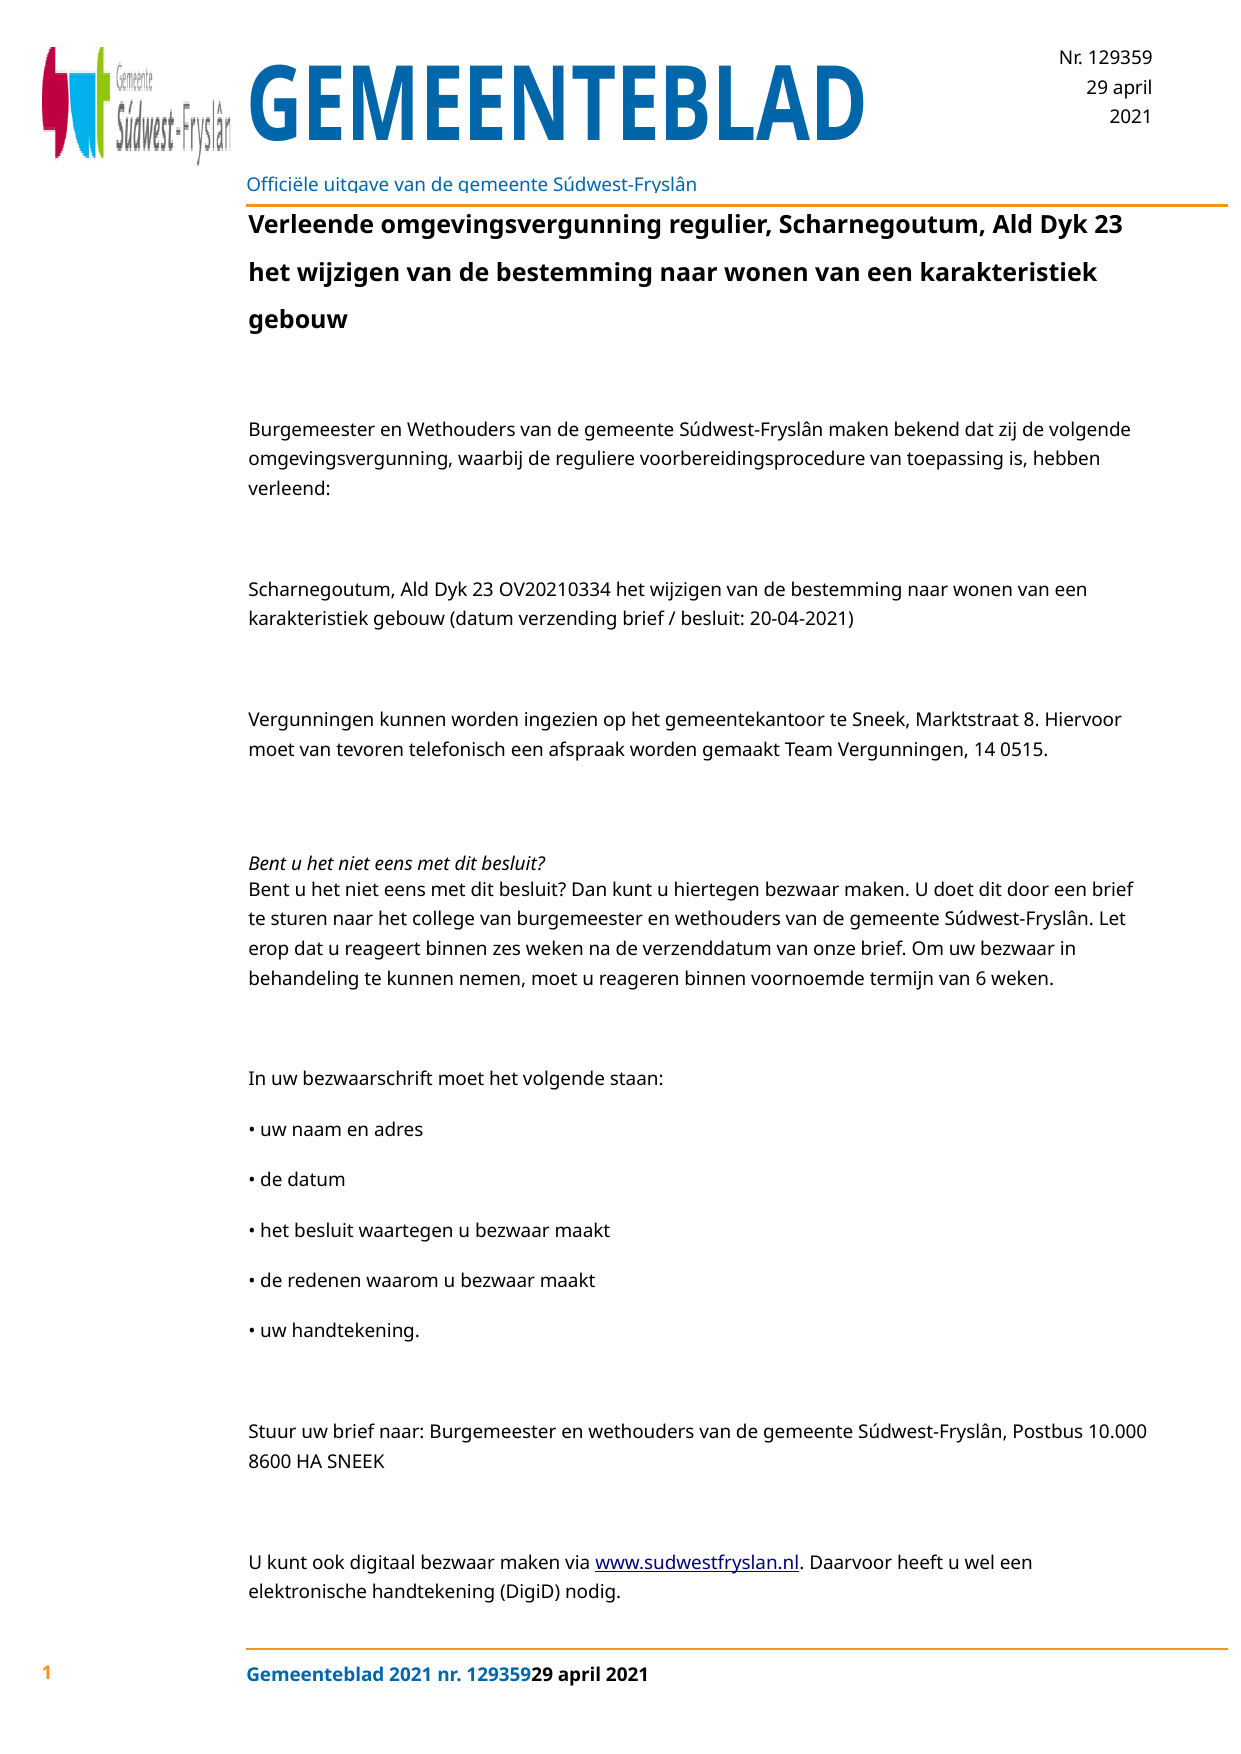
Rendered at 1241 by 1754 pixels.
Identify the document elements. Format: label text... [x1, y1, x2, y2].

text Scharnegoutum, Ald Dyk 23 OV20210334 het wijzigen van de bestemming naar wonen van een karakteristiek gebouw (datum verzending brief / besluit: 20-04-2021) [248, 576, 1152, 631]
text • het besluit waartegen u bezwaar maakt [248, 1217, 1152, 1243]
text Verleende omgevingsvergunning regulier, Scharnegoutum, Ald Dyk 23 het wijzigen van de bestemming naar wonen van een karakteristiek gebouw [248, 207, 1152, 336]
text Vergunningen kunnen worden ingezien op het gemeentekantoor te Sneek, Marktstraat 8. Hiervoor moet van tevoren telefonisch een afspraak worden gemaakt Team Vergunningen, 14 0515. [248, 706, 1152, 762]
text • de redenen waarom u bezwaar maakt [248, 1267, 1152, 1293]
text Burgemeester en Wethouders van de gemeente Súdwest-Fryslân maken bekend dat zij de volgende omgevingsvergunning, waarbij de reguliere voorbereidingsprocedure van toepassing is, hebben verleend: [248, 416, 1152, 501]
text U kunt ook digitaal bezwaar maken via www.sudwestfryslan.nl. Daarvoor heeft u wel een elektronische handtekening (DigiD) nodig. [248, 1549, 1152, 1604]
text Bent u het niet eens met dit besluit? Dan kunt u hiertegen bezwaar maken. U doet dit door een brief te sturen naar het college van burgemeester en wethouders van de gemeente Súdwest-Fryslân. Let erop dat u reageert binnen zes weken na de verzenddatum van onze brief. Om uw bezwaar in behandeling te kunnen nemen, moet u reageren binnen voornoemde termijn van 6 weken. [248, 876, 1152, 991]
picture [41, 47, 231, 172]
text Bent u het niet eens met dit besluit? [248, 850, 1152, 876]
text • uw naam en adres [248, 1116, 1152, 1142]
text • de datum [248, 1166, 1152, 1192]
text • uw handtekening. [248, 1318, 1152, 1343]
text Stuur uw brief naar: Burgemeester en wethouders van de gemeente Súdwest-Fryslân, Postbus 10.000 8600 HA SNEEK [248, 1418, 1152, 1474]
text In uw bezwaarschrift moet het volgende staan: [248, 1066, 1152, 1091]
